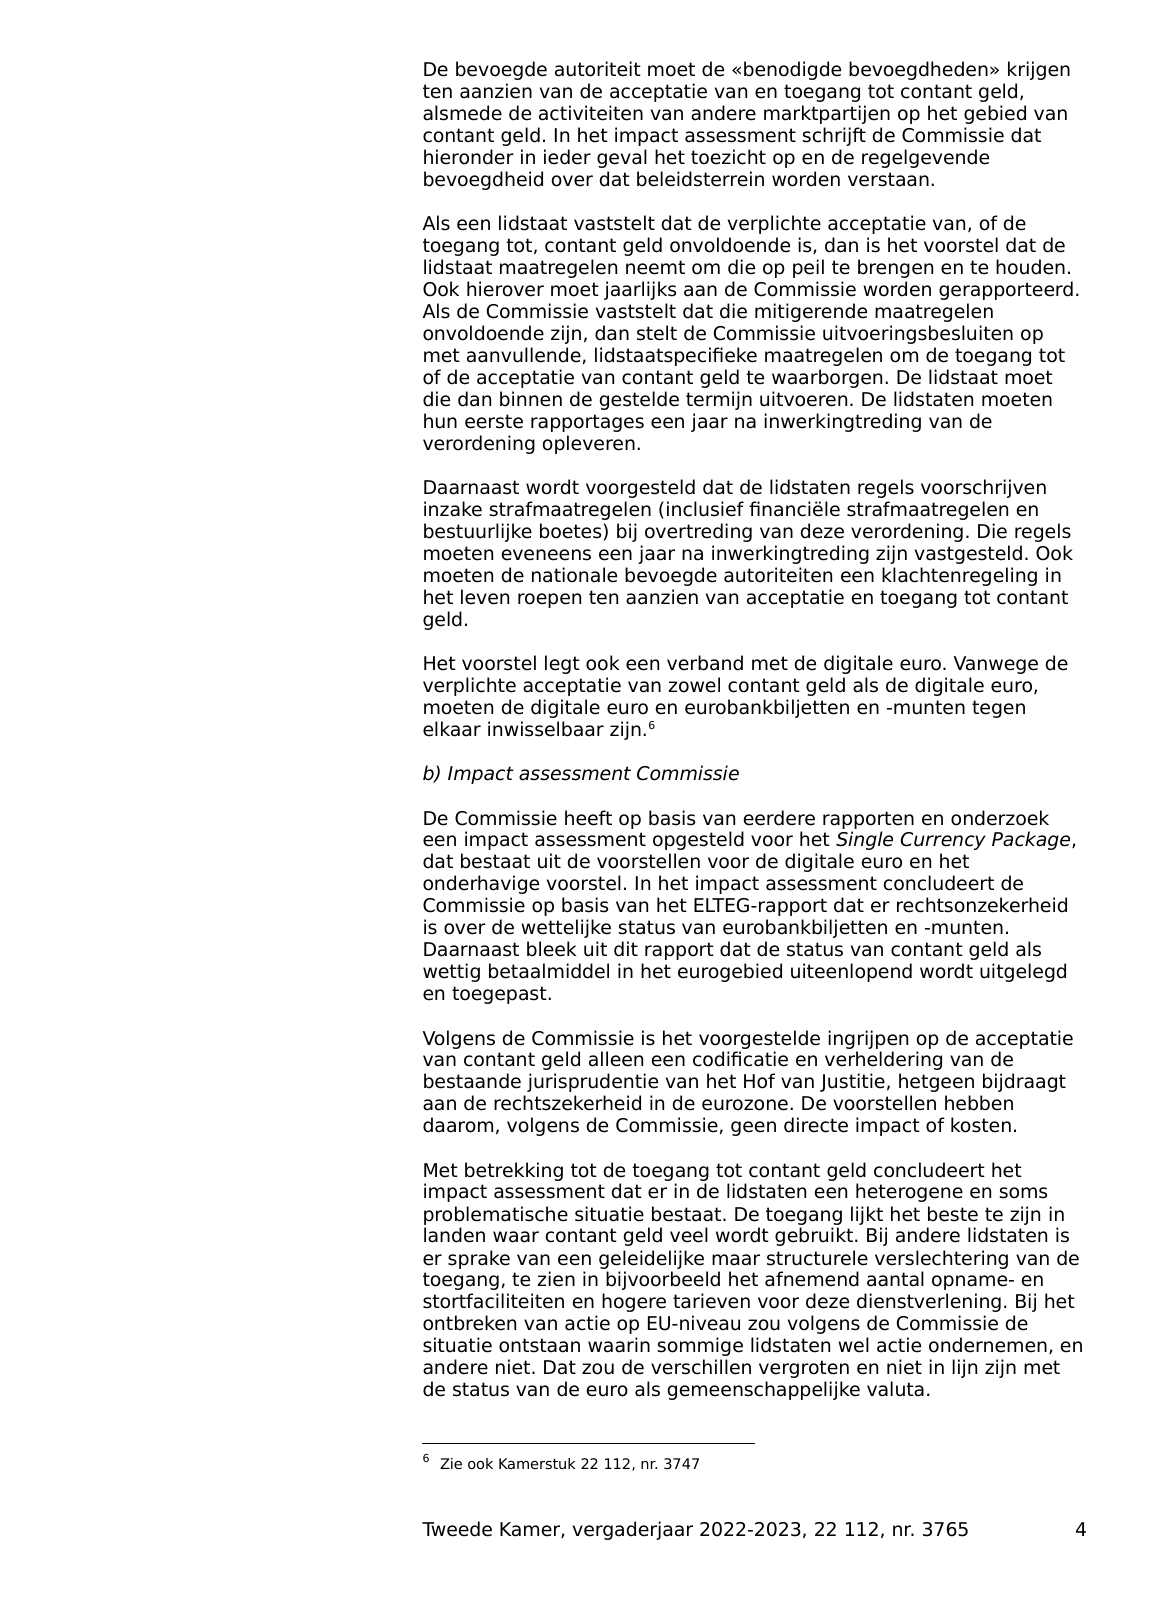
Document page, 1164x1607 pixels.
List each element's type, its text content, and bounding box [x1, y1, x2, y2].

text Daarnaast wordt voorgesteld dat de lidstaten regels voorschrijven inzake strafmaatregelen (inclusief financiële strafmaatregelen en bestuurlijke boetes) bij overtreding van deze verordening. Die regels moeten eveneens een jaar na inwerkingtreding zijn vastgesteld. Ook moeten de nationale bevoegde autoriteiten een klachtenregeling in het leven roepen ten aanzien van acceptatie en toegang tot contant geld. [422, 477, 1087, 631]
text Met betrekking tot de toegang tot contant geld concludeert het impact assessment dat er in de lidstaten een heterogene en soms problematische situatie bestaat. De toegang lijkt het beste te zijn in landen waar contant geld veel wordt gebruikt. Bij andere lidstaten is er sprake van een geleidelijke maar structurele verslechtering van de toegang, te zien in bijvoorbeeld het afnemend aantal opname- en stortfaciliteiten en hogere tarieven voor deze dienstverlening. Bij het ontbreken van actie op EU-niveau zou volgens de Commissie de situatie ontstaan waarin sommige lidstaten wel actie ondernemen, en andere niet. Dat zou de verschillen vergroten en niet in lijn zijn met de status van de euro als gemeenschappelijke valuta. [422, 1159, 1087, 1401]
subtitle b) Impact assessment Commissie [422, 763, 1087, 785]
text De bevoegde autoriteit moet de «benodigde bevoegdheden» krijgen ten aanzien van de acceptatie van en toegang tot contant geld, alsmede de activiteiten van andere marktpartijen op het gebied van contant geld. In het impact assessment schrijft de Commissie dat hieronder in ieder geval het toezicht op en de regelgevende bevoegdheid over dat beleidsterrein worden verstaan. [422, 59, 1087, 191]
text De Commissie heeft op basis van eerdere rapporten en onderzoek een impact assessment opgesteld voor het Single Currency Package, dat bestaat uit de voorstellen voor de digitale euro en het onderhavige voorstel. In het impact assessment concludeert de Commissie op basis van het ELTEG-rapport dat er rechtsonzekerheid is over de wettelijke status van eurobankbiljetten en -munten. Daarnaast bleek uit dit rapport dat de status van contant geld als wettig betaalmiddel in het eurogebied uiteenlopend wordt uitgelegd en toegepast. [422, 807, 1087, 1005]
text Volgens de Commissie is het voorgestelde ingrijpen op de acceptatie van contant geld alleen een codificatie en verheldering van de bestaande jurisprudentie van het Hof van Justitie, hetgeen bijdraagt aan de rechtszekerheid in de eurozone. De voorstellen hebben daarom, volgens de Commissie, geen directe impact of kosten. [422, 1027, 1087, 1137]
text Als een lidstaat vaststelt dat de verplichte acceptatie van, of de toegang tot, contant geld onvoldoende is, dan is het voorstel dat de lidstaat maatregelen neemt om die op peil te brengen en te houden. Ook hierover moet jaarlijks aan de Commissie worden gerapporteerd. Als de Commissie vaststelt dat die mitigerende maatregelen onvoldoende zijn, dan stelt de Commissie uitvoeringsbesluiten op met aanvullende, lidstaatspecifieke maatregelen om de toegang tot of de acceptatie van contant geld te waarborgen. De lidstaat moet die dan binnen de gestelde termijn uitvoeren. De lidstaten moeten hun eerste rapportages een jaar na inwerkingtreding van de verordening opleveren. [422, 213, 1087, 455]
text Zie ook Kamerstuk 22 112, nr. 3747 [422, 1452, 1087, 1474]
text Het voorstel legt ook een verband met de digitale euro. Vanwege de verplichte acceptatie van zowel contant geld als de digitale euro, moeten de digitale euro en eurobankbiljetten en -munten tegen elkaar inwisselbaar zijn. [422, 653, 1087, 741]
